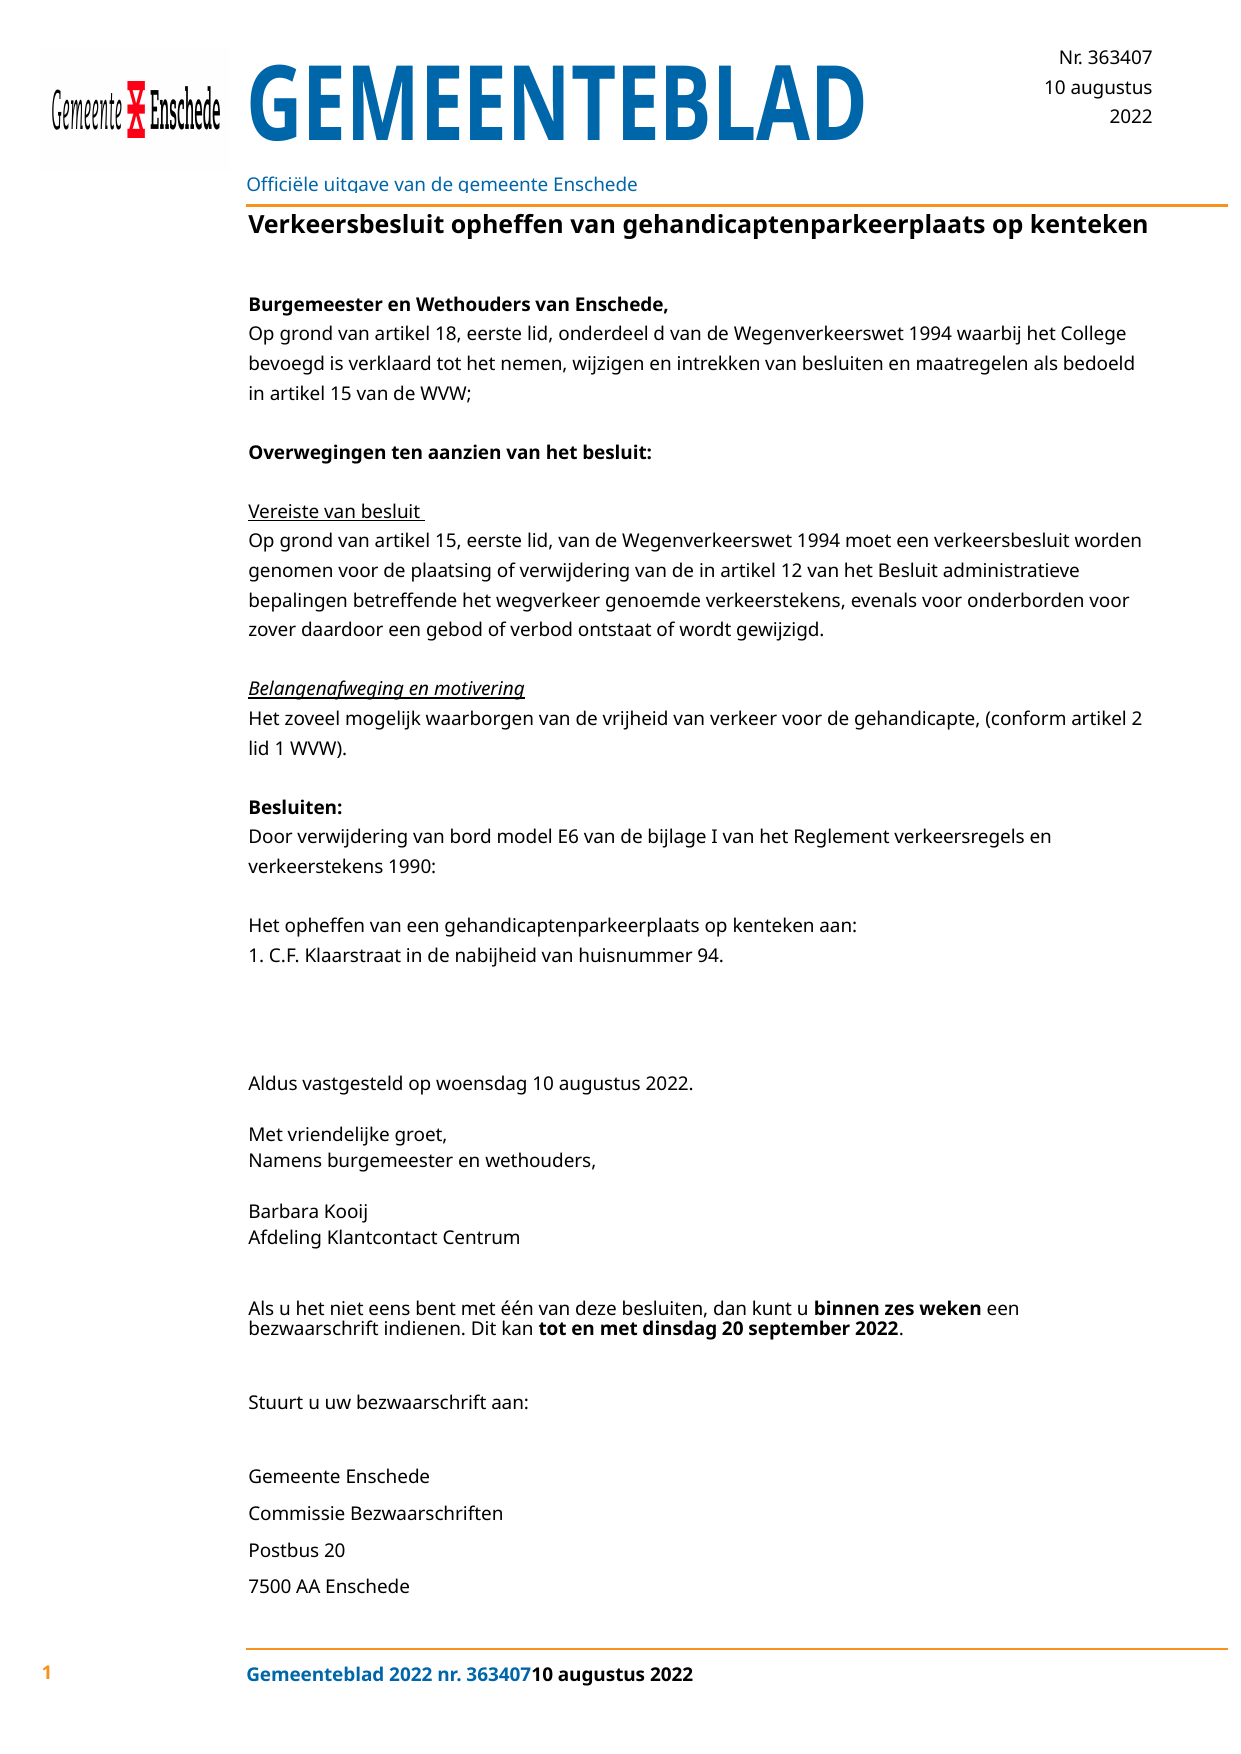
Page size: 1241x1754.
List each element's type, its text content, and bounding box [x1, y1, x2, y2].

text Besluiten: [248, 794, 1152, 820]
text Vereiste van besluit [248, 498, 1152, 524]
text Het opheffen van een gehandicaptenparkeerplaats op kenteken aan: [248, 912, 1152, 938]
text Commissie Bezwaarschriften [248, 1504, 1152, 1524]
text Op grond van artikel 15, eerste lid, van de Wegenverkeerswet 1994 moet een verkeersbesluit worden genomen voor de plaatsing of verwijdering van de in artikel 12 van het Besluit administratieve bepalingen betreffende het wegverkeer genoemde verkeerstekens, evenals voor onderborden voor zover daardoor een gebod of verbod ontstaat of wordt gewijzigd. [248, 528, 1152, 642]
text Namens burgemeester en wethouders, [248, 1147, 1152, 1173]
text Verkeersbesluit opheffen van gehandicaptenparkeerplaats op kenteken [248, 207, 1152, 241]
text Op grond van artikel 18, eerste lid, onderdeel d van de Wegenverkeerswet 1994 waarbij het College bevoegd is verklaard tot het nemen, wijzigen en intrekken van besluiten en maatregelen als bedoeld in artikel 15 van de WVW; [248, 321, 1152, 406]
text 1. C.F. Klaarstraat in de nabijheid van huisnummer 94. [248, 942, 1152, 968]
text Als u het niet eens bent met één van deze besluiten, dan kunt u binnen zes weken een bezwaarschrift indienen. Dit kan tot en met dinsdag 20 september 2022. [248, 1300, 1152, 1339]
text Overwegingen ten aanzien van het besluit: [248, 439, 1152, 465]
text Door verwijdering van bord model E6 van de bijlage I van het Reglement verkeersregels en verkeerstekens 1990: [248, 823, 1152, 879]
text Gemeente Enschede [248, 1468, 1152, 1487]
text Barbara Kooij [248, 1198, 1152, 1224]
text Stuurt u uw bezwaarschrift aan: [248, 1394, 1152, 1413]
picture [41, 47, 231, 172]
text Aldus vastgesteld op woensdag 10 augustus 2022. [248, 1070, 1152, 1095]
text Afdeling Klantcontact Centrum [248, 1224, 1152, 1250]
text Belangenafweging en motivering [248, 676, 1152, 701]
text Postbus 20 [248, 1542, 1152, 1561]
text Met vriendelijke groet, [248, 1121, 1152, 1147]
text Het zoveel mogelijk waarborgen van de vrijheid van verkeer voor de gehandicapte, (conform artikel 2 lid 1 WVW). [248, 705, 1152, 761]
text Burgemeester en Wethouders van Enschede, [248, 291, 1152, 317]
text 7500 AA Enschede [248, 1578, 1152, 1598]
